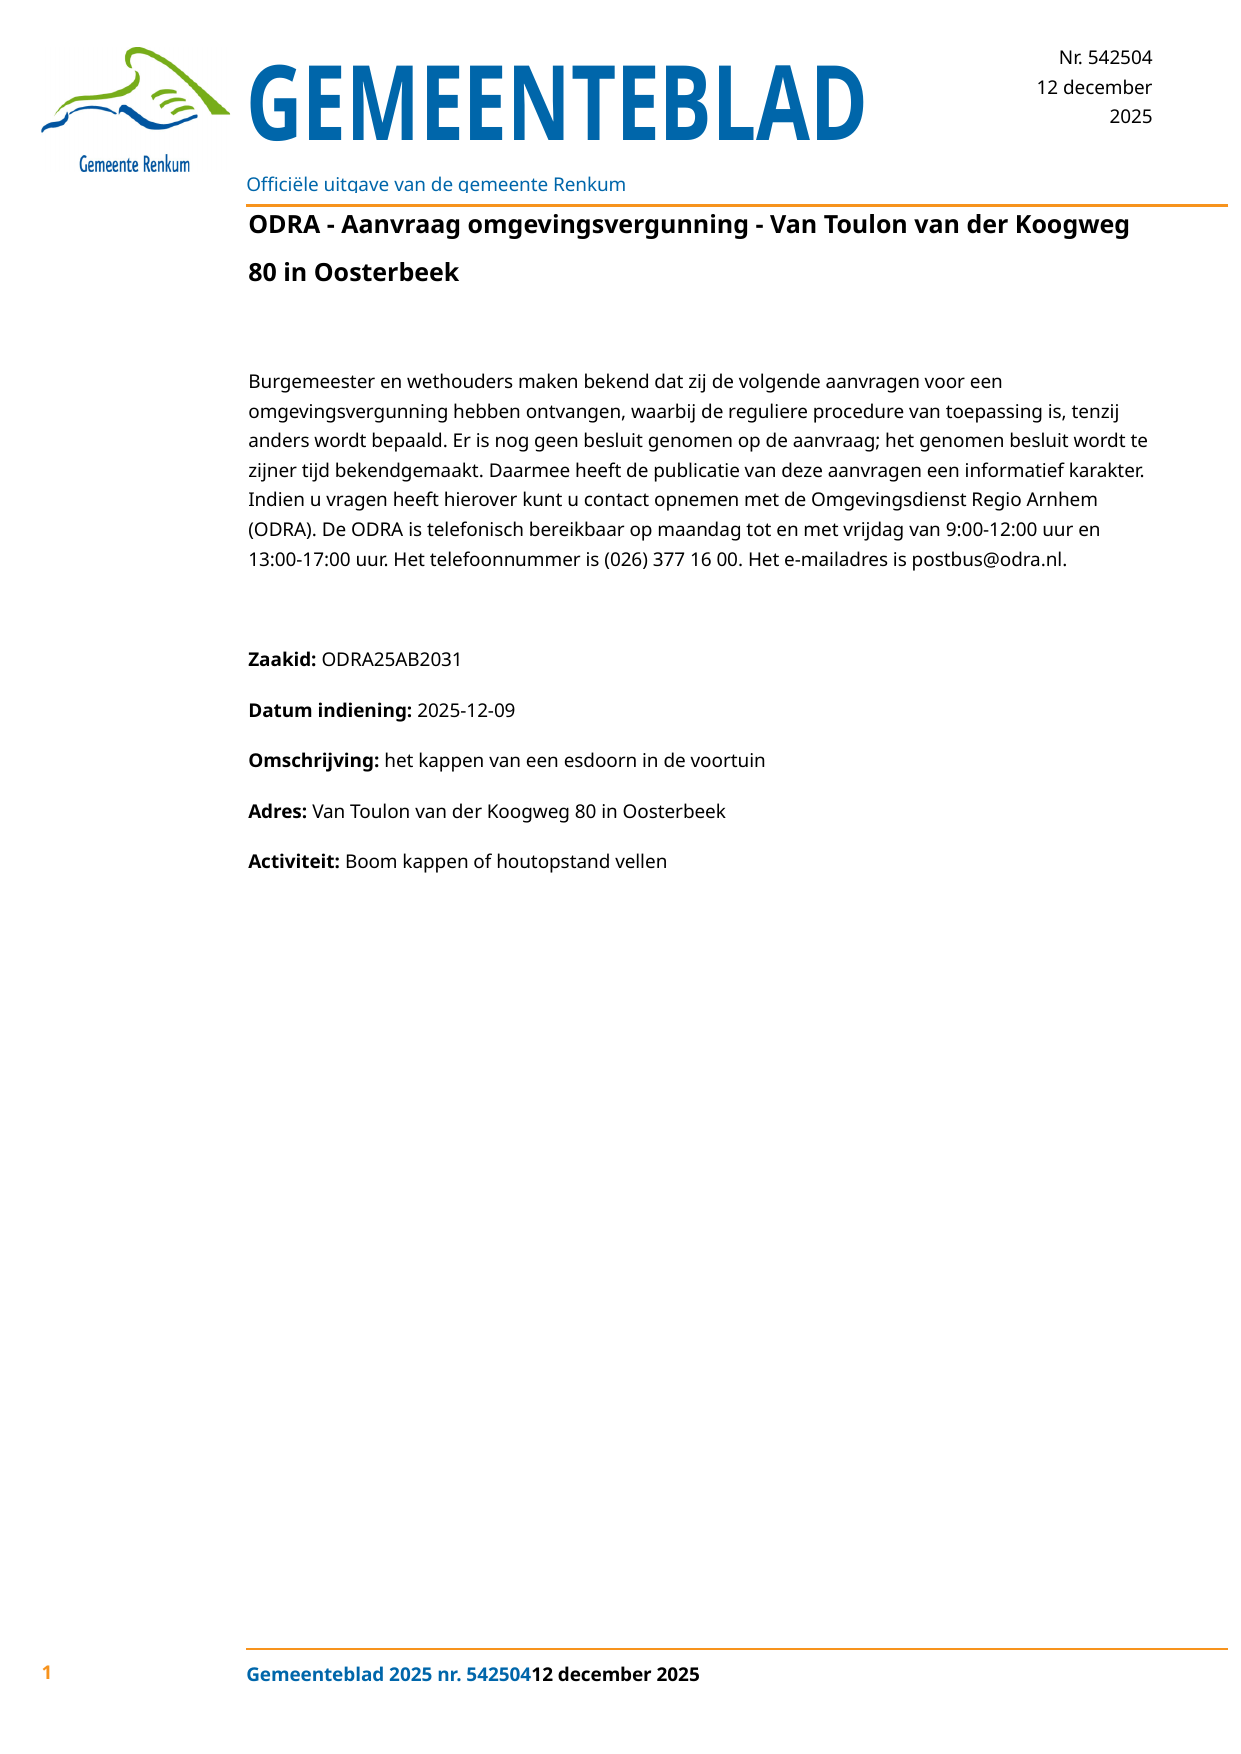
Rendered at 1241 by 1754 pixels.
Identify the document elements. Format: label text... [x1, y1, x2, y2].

text Activiteit: Boom kappen of houtopstand vellen [248, 848, 1152, 874]
text Adres: Van Toulon van der Koogweg 80 in Oosterbeek [248, 798, 1152, 824]
picture [41, 47, 231, 172]
text Omschrijving: het kappen van een esdoorn in de voortuin [248, 747, 1152, 773]
text Burgemeester en wethouders maken bekend dat zij de volgende aanvragen voor een omgevingsvergunning hebben ontvangen, waarbij de reguliere procedure van toepassing is, tenzij anders wordt bepaald. Er is nog geen besluit genomen op de aanvraag; het genomen besluit wordt te zijner tijd bekendgemaakt. Daarmee heeft de publicatie van deze aanvragen een informatief karakter. Indien u vragen heeft hierover kunt u contact opnemen met de Omgevingsdienst Regio Arnhem (ODRA). De ODRA is telefonisch bereikbaar op maandag tot en met vrijdag van 9:00-12:00 uur en 13:00-17:00 uur. Het telefoonnummer is (026) 377 16 00. Het e-mailadres is postbus@odra.nl. [248, 368, 1152, 572]
text Zaakid: ODRA25AB2031 [248, 647, 1152, 672]
text Datum indiening: 2025-12-09 [248, 697, 1152, 723]
text ODRA - Aanvraag omgevingsvergunning - Van Toulon van der Koogweg 80 in Oosterbeek [248, 207, 1152, 288]
